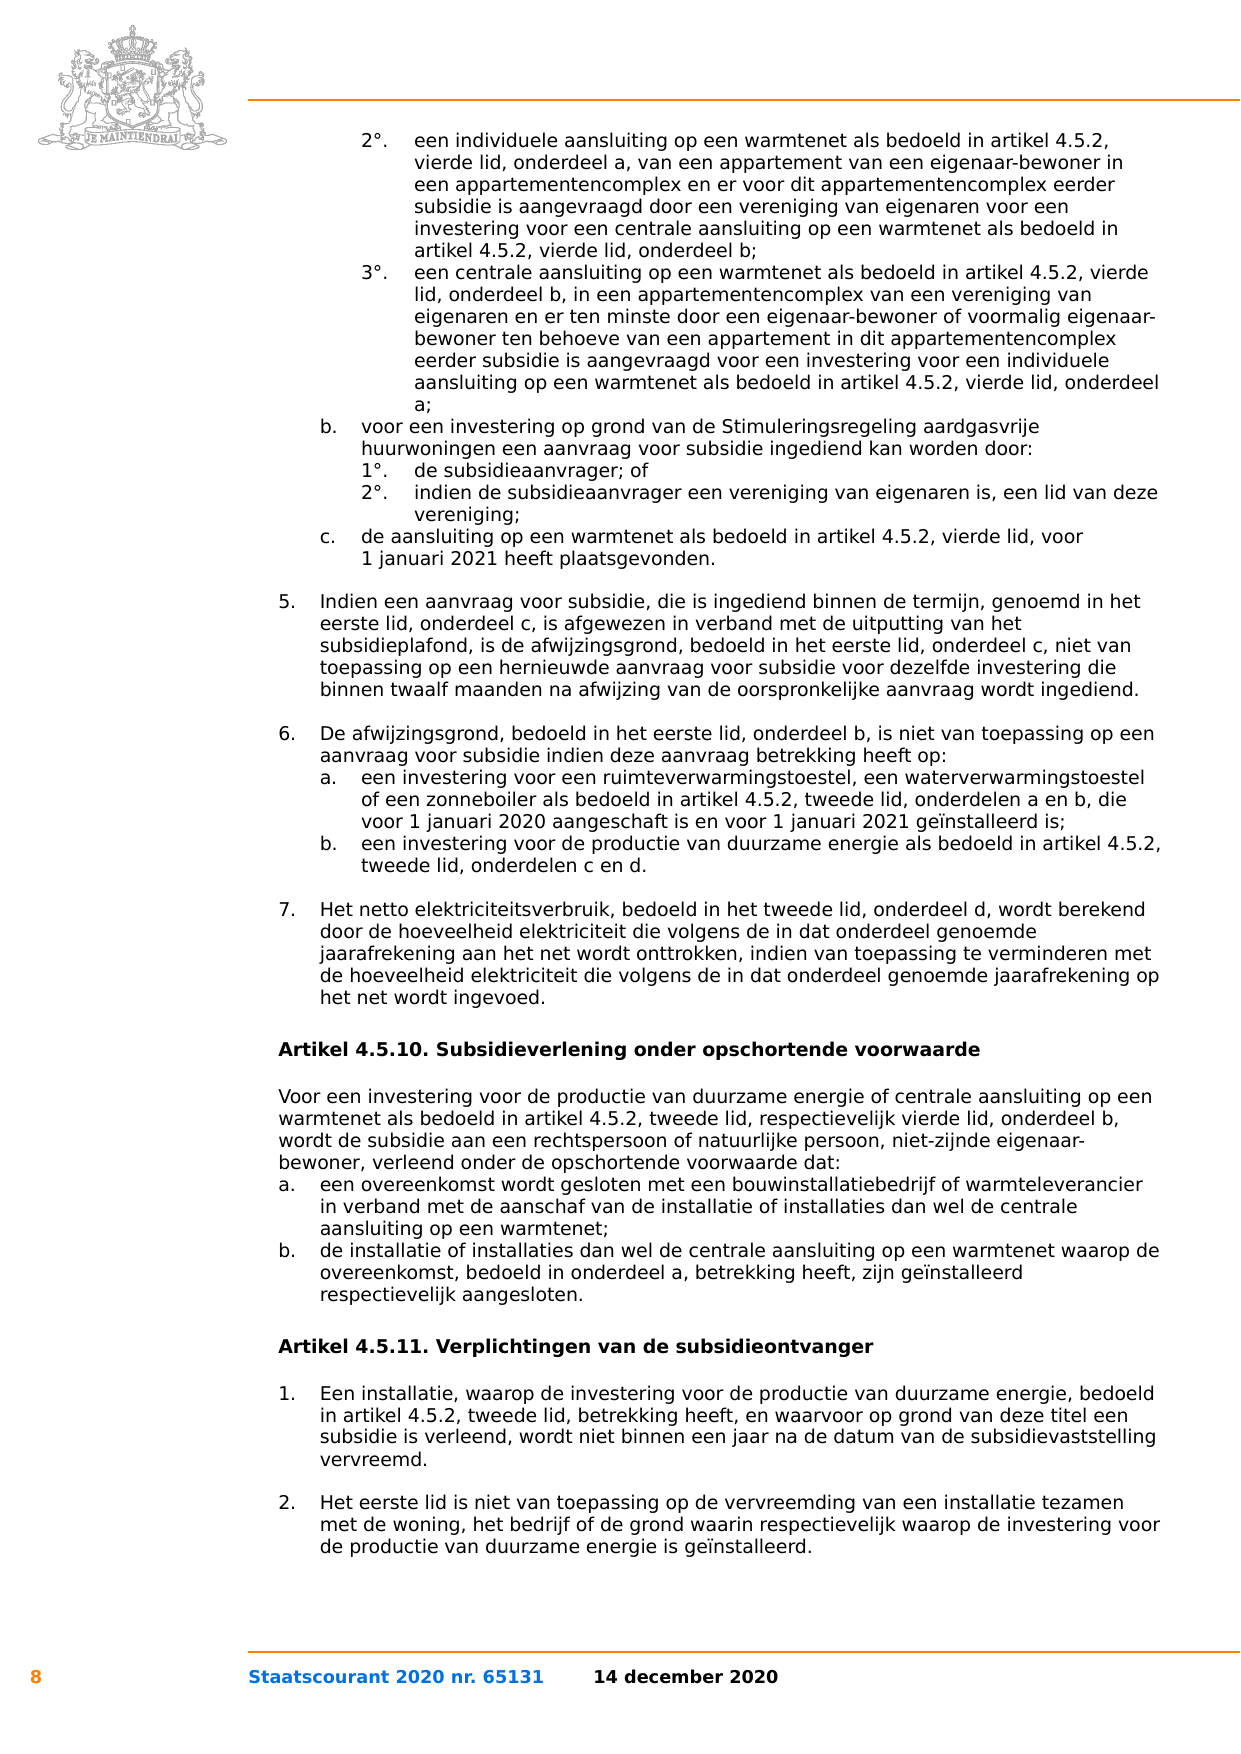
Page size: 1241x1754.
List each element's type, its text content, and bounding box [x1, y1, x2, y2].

text b. een investering voor de productie van duurzame energie als bedoeld in artikel 4.5.2, tweede lid, onderdelen c en d. [319, 833, 1163, 877]
text a. een overeenkomst wordt gesloten met een bouwinstallatiebedrijf of warmteleverancier in verband met de aanschaf van de installatie of installaties dan wel de centrale aansluiting op een warmtenet; [278, 1174, 1163, 1239]
text 6. De afwijzingsgrond, bedoeld in het eerste lid, onderdeel b, is niet van toepassing op een aanvraag voor subsidie indien deze aanvraag betrekking heeft op: [278, 723, 1163, 767]
text 2°. een individuele aansluiting op een warmtenet als bedoeld in artikel 4.5.2, vierde lid, onderdeel a, van een appartement van een eigenaar-bewoner in een appartementencomplex en er voor dit appartementencomplex eerder subsidie is aangevraagd door een vereniging van eigenaren voor een investering voor een centrale aansluiting op een warmtenet als bedoeld in artikel 4.5.2, vierde lid, onderdeel b; [361, 130, 1163, 262]
subtitle Artikel 4.5.11. Verplichtingen van de subsidieontvanger [278, 1336, 1163, 1357]
text a. een investering voor een ruimteverwarmingstoestel, een waterverwarmingstoestel of een zonneboiler als bedoeld in artikel 4.5.2, tweede lid, onderdelen a en b, die voor 1 januari 2020 aangeschaft is en voor 1 januari 2021 geïnstalleerd is; [319, 767, 1163, 833]
text b. voor een investering op grond van de Stimuleringsregeling aardgasvrije huurwoningen een aanvraag voor subsidie ingediend kan worden door: [319, 416, 1163, 459]
text 7. Het netto elektriciteitsverbruik, bedoeld in het tweede lid, onderdeel d, wordt berekend door de hoeveelheid elektriciteit die volgens de in dat onderdeel genoemde jaarafrekening aan het net wordt onttrokken, indien van toepassing te verminderen met de hoeveelheid elektriciteit die volgens de in dat onderdeel genoemde jaarafrekening op het net wordt ingevoed. [278, 899, 1163, 1009]
text 1°. de subsidieaanvrager; of [361, 459, 1163, 482]
text 3°. een centrale aansluiting op een warmtenet als bedoeld in artikel 4.5.2, vierde lid, onderdeel b, in een appartementencomplex van een vereniging van eigenaren en er ten minste door een eigenaar-bewoner of voormalig eigenaar-bewoner ten behoeve van een appartement in dit appartementencomplex eerder subsidie is aangevraagd voor een investering voor een individuele aansluiting op een warmtenet als bedoeld in artikel 4.5.2, vierde lid, onderdeel a; [361, 262, 1163, 416]
text b. de installatie of installaties dan wel de centrale aansluiting op een warmtenet waarop de overeenkomst, bedoeld in onderdeel a, betrekking heeft, zijn geïnstalleerd respectievelijk aangesloten. [278, 1239, 1163, 1306]
text c. de aansluiting op een warmtenet als bedoeld in artikel 4.5.2, vierde lid, voor 1 januari 2021 heeft plaatsgevonden. [319, 526, 1163, 569]
text 2°. indien de subsidieaanvrager een vereniging van eigenaren is, een lid van deze vereniging; [361, 482, 1163, 526]
text 5. Indien een aanvraag voor subsidie, die is ingediend binnen de termijn, genoemd in het eerste lid, onderdeel c, is afgewezen in verband met de uitputting van het subsidieplafond, is de afwijzingsgrond, bedoeld in het eerste lid, onderdeel c, niet van toepassing op een hernieuwde aanvraag voor subsidie voor dezelfde investering die binnen twaalf maanden na afwijzing van de oorspronkelijke aanvraag wordt ingediend. [278, 591, 1163, 701]
text Voor een investering voor de productie van duurzame energie of centrale aansluiting op een warmtenet als bedoeld in artikel 4.5.2, tweede lid, respectievelijk vierde lid, onderdeel b, wordt de subsidie aan een rechtspersoon of natuurlijke persoon, niet-zijnde eigenaar-bewoner, verleend onder de opschortende voorwaarde dat: [278, 1086, 1163, 1174]
text 1. Een installatie, waarop de investering voor de productie van duurzame energie, bedoeld in artikel 4.5.2, tweede lid, betrekking heeft, en waarvoor op grond van deze titel een subsidie is verleend, wordt niet binnen een jaar na de datum van de subsidievaststelling vervreemd. [278, 1382, 1163, 1470]
text 2. Het eerste lid is niet van toepassing op de vervreemding van een installatie tezamen met de woning, het bedrijf of de grond waarin respectievelijk waarop de investering voor de productie van duurzame energie is geïnstalleerd. [278, 1492, 1163, 1558]
subtitle Artikel 4.5.10. Subsidieverlening onder opschortende voorwaarde [278, 1039, 1163, 1061]
picture [38, 25, 227, 150]
